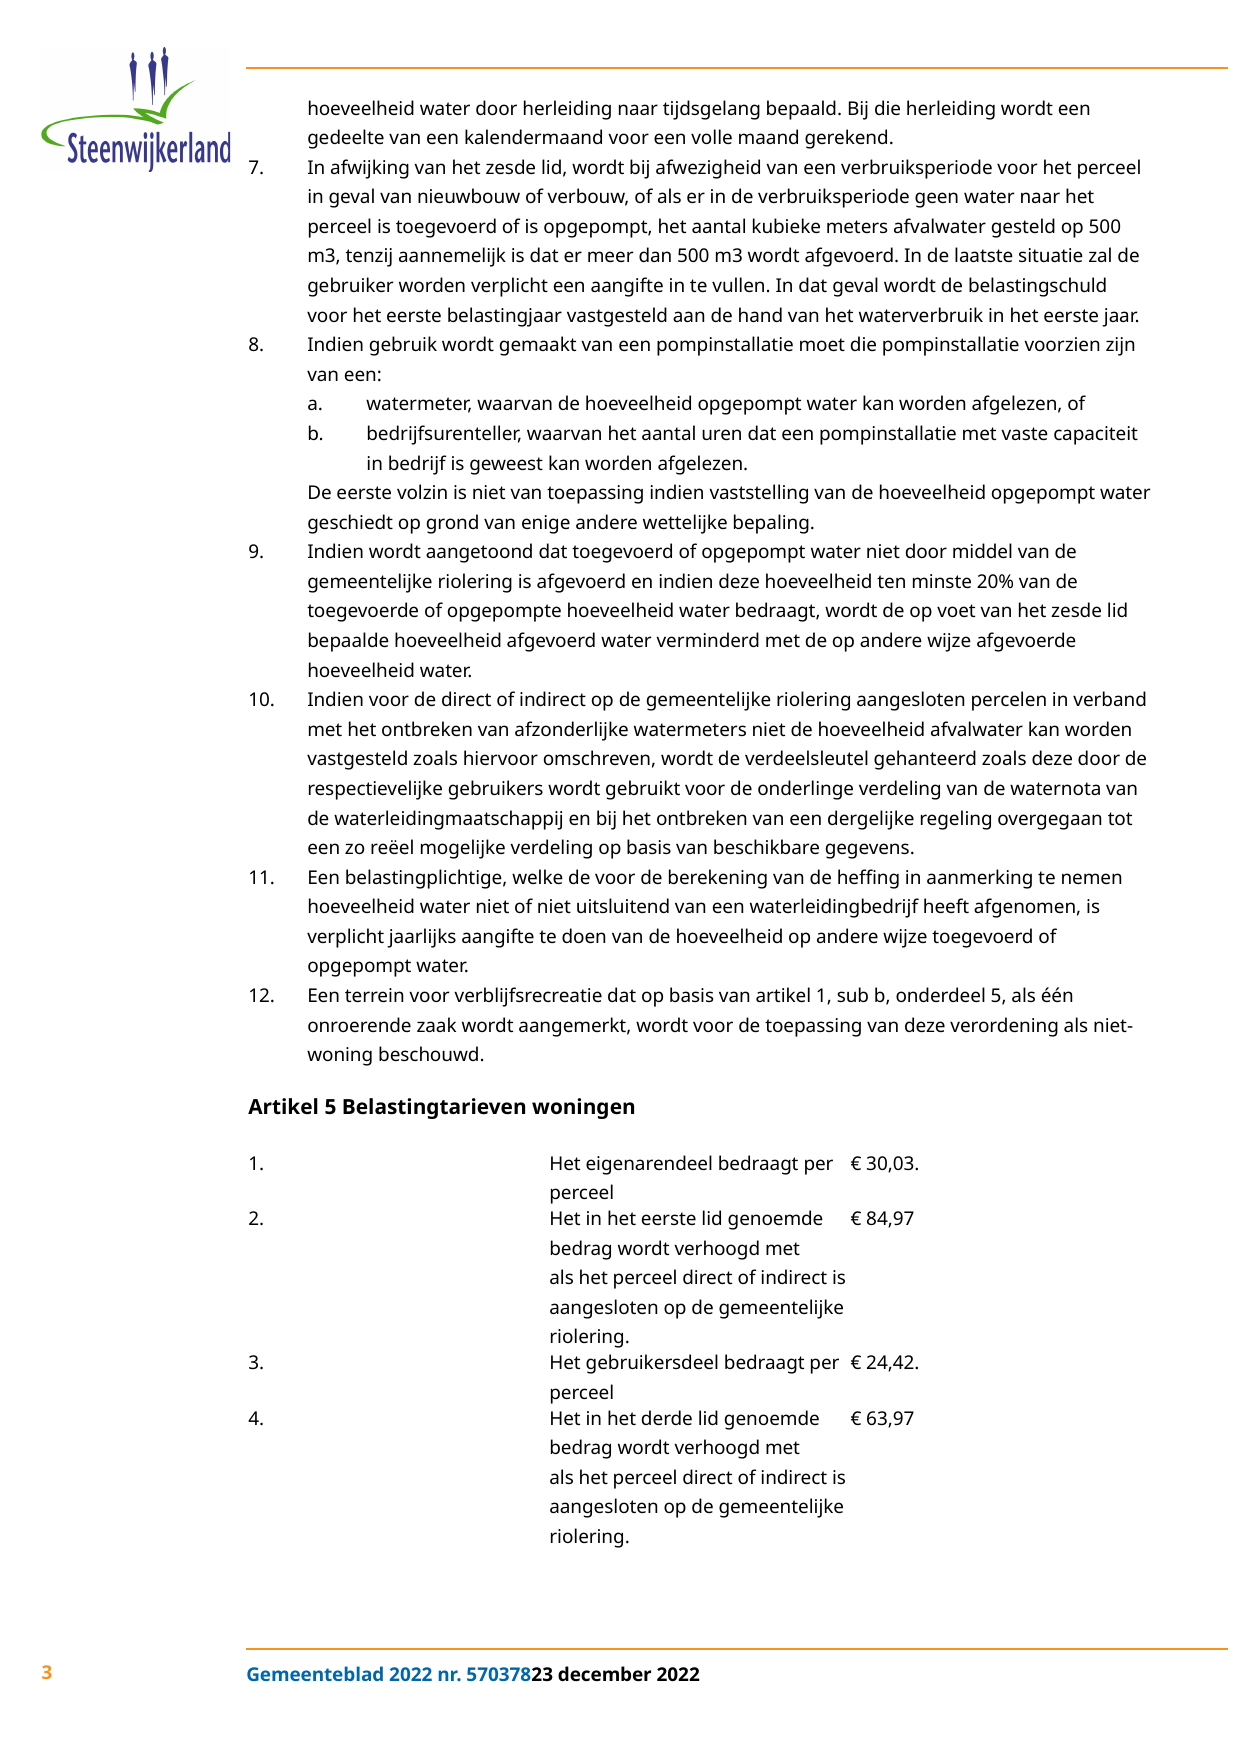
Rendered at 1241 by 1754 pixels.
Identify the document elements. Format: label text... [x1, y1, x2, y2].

table_cell € 84,97 [850, 1205, 1152, 1349]
table_header 1. [248, 1150, 549, 1205]
list hoeveelheid water door herleiding naar tijdsgelang bepaald. Bij die herleiding wordt een gedeelte van een kalendermaand voor een volle maand gerekend. [248, 95, 1152, 150]
text Artikel 5 Belastingtarieven woningen [248, 1092, 1152, 1120]
picture [41, 47, 231, 172]
table_cell 4. [248, 1405, 549, 1549]
table_cell Het in het eerste lid genoemde bedrag wordt verhoogd met als het perceel direct of indirect is aangesloten op de gemeentelijke riolering. [549, 1205, 850, 1349]
table_header € 30,03. [850, 1150, 1152, 1205]
table_cell Het in het derde lid genoemde bedrag wordt verhoogd met als het perceel direct of indirect is aangesloten op de gemeentelijke riolering. [549, 1405, 850, 1549]
list Indien wordt aangetoond dat toegevoerd of opgepompt water niet door middel van de gemeentelijke riolering is afgevoerd en indien deze hoeveelheid ten minste 20% van de toegevoerde of opgepompte hoeveelheid water bedraagt, wordt de op voet van het zesde lid bepaalde hoeveelheid afgevoerd water verminderd met de op andere wijze afgevoerde hoeveelheid water. [248, 538, 1152, 683]
list Een terrein voor verblijfsrecreatie dat op basis van artikel 1, sub b, onderdeel 5, als één onroerende zaak wordt aangemerkt, wordt voor de toepassing van deze verordening als niet-woning beschouwd. [248, 982, 1152, 1067]
list Indien gebruik wordt gemaakt van een pompinstallatie moet die pompinstallatie voorzien zijn van een: [248, 331, 1152, 387]
list In afwijking van het zesde lid, wordt bij afwezigheid van een verbruiksperiode voor het perceel in geval van nieuwbouw of verbouw, of als er in de verbruiksperiode geen water naar het perceel is toegevoerd of is opgepompt, het aantal kubieke meters afvalwater gesteld op 500 m3, tenzij aannemelijk is dat er meer dan 500 m3 wordt afgevoerd. In de laatste situatie zal de gebruiker worden verplicht een aangifte in te vullen. In dat geval wordt de belastingschuld voor het eerste belastingjaar vastgesteld aan de hand van het waterverbruik in het eerste jaar. [248, 154, 1152, 328]
list Indien voor de direct of indirect op de gemeentelijke riolering aangesloten percelen in verband met het ontbreken van afzonderlijke watermeters niet de hoeveelheid afvalwater kan worden vastgesteld zoals hiervoor omschreven, wordt de verdeelsleutel gehanteerd zoals deze door de respectievelijke gebruikers wordt gebruikt voor de onderlinge verdeling van de waternota van de waterleidingmaatschappij en bij het ontbreken van een dergelijke regeling overgegaan tot een zo reëel mogelijke verdeling op basis van beschikbare gegevens. [248, 686, 1152, 860]
table_cell Het gebruikersdeel bedraagt per perceel [549, 1349, 850, 1405]
table_cell 3. [248, 1349, 549, 1405]
table_header Het eigenarendeel bedraagt per perceel [549, 1150, 850, 1205]
list Een belastingplichtige, welke de voor de berekening van de heffing in aanmerking te nemen hoeveelheid water niet of niet uitsluitend van een waterleidingbedrijf heeft afgenomen, is verplicht jaarlijks aangifte te doen van de hoeveelheid op andere wijze toegevoerd of opgepompt water. [248, 864, 1152, 978]
list De eerste volzin is niet van toepassing indien vaststelling van de hoeveelheid opgepompt water geschiedt op grond van enige andere wettelijke bepaling. [248, 479, 1152, 535]
list bedrijfsurenteller, waarvan het aantal uren dat een pompinstallatie met vaste capaciteit in bedrijf is geweest kan worden afgelezen. [307, 420, 1152, 476]
table_cell 2. [248, 1205, 549, 1349]
table_cell € 24,42. [850, 1349, 1152, 1405]
list watermeter, waarvan de hoeveelheid opgepompt water kan worden afgelezen, of [307, 391, 1152, 416]
table_cell € 63,97 [850, 1405, 1152, 1549]
